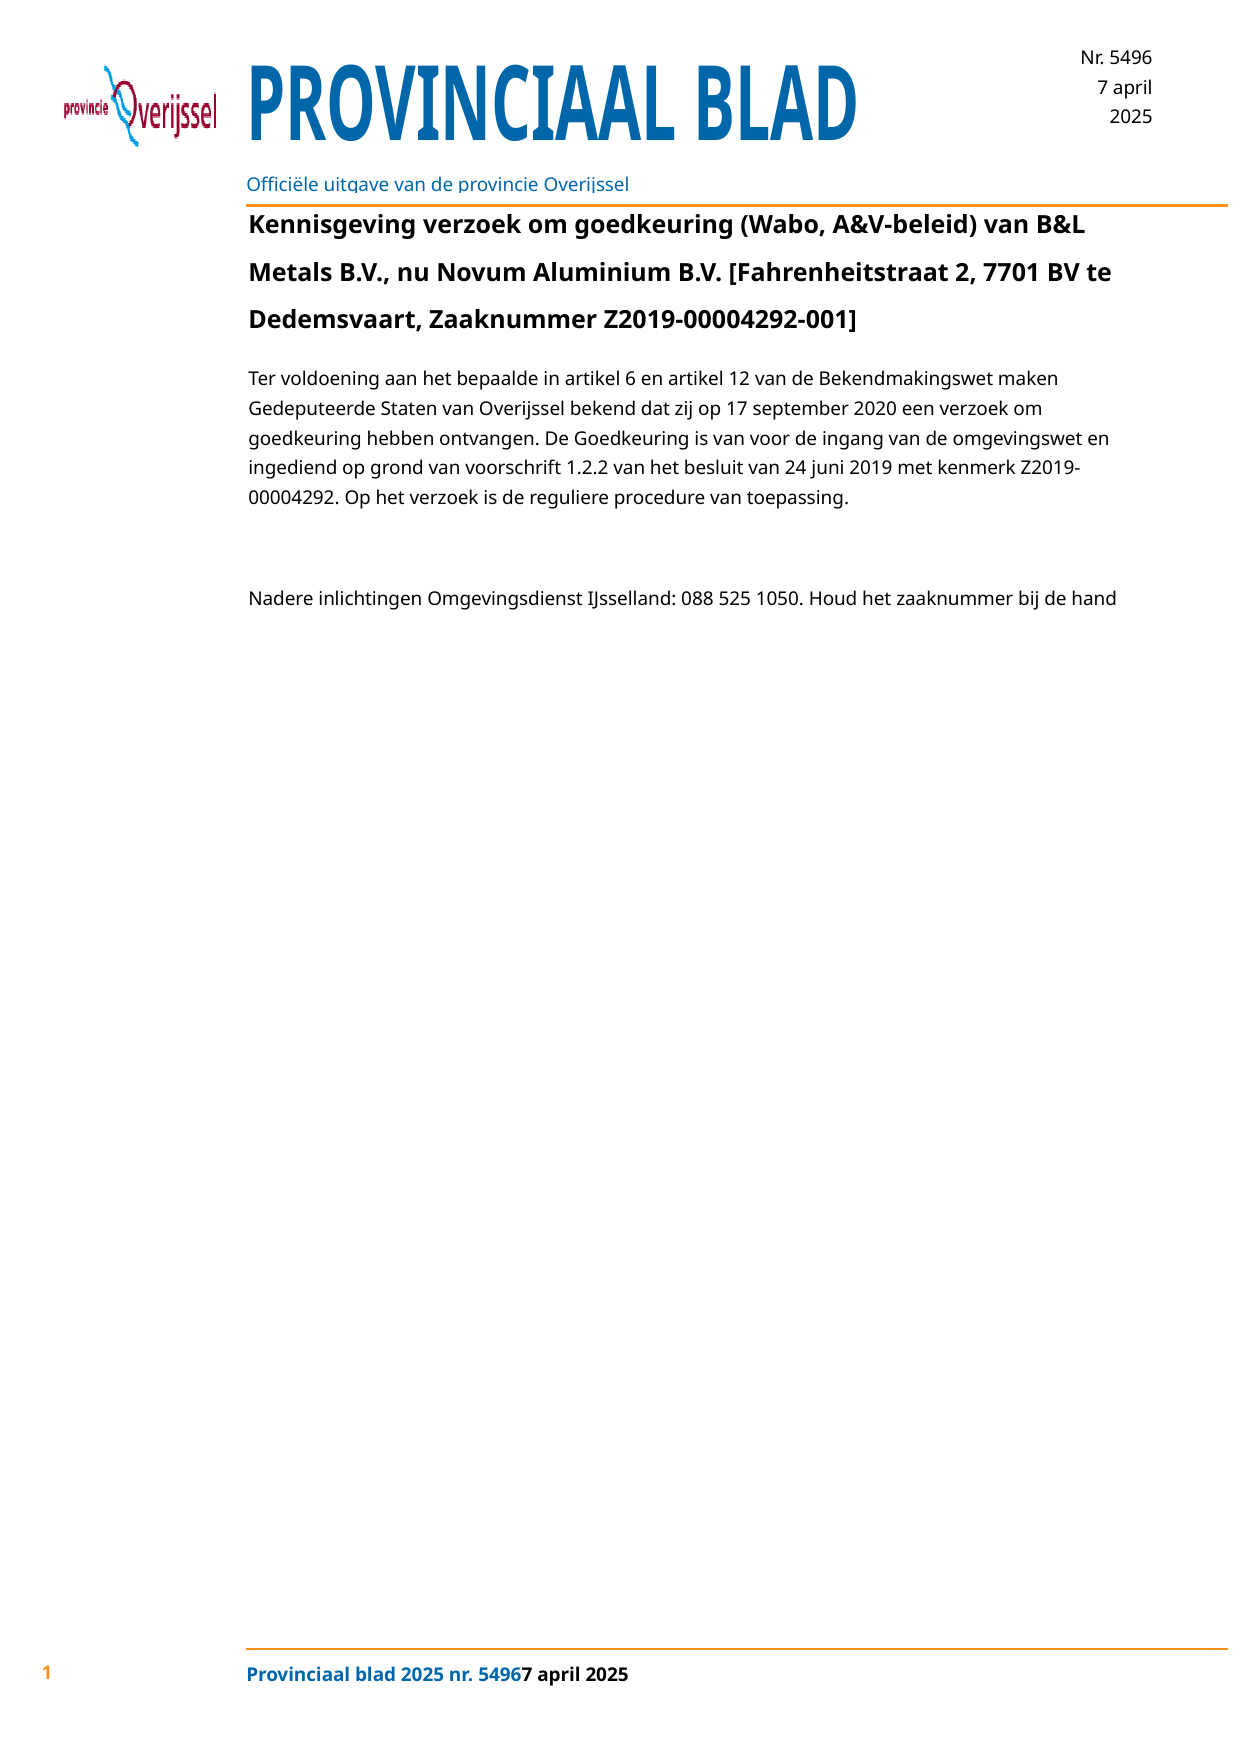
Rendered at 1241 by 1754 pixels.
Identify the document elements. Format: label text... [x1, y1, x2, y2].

text Nadere inlichtingen Omgevingsdienst IJsselland: 088 525 1050. Houd het zaaknummer bij de hand [248, 585, 1152, 610]
text Ter voldoening aan het bepaalde in artikel 6 en artikel 12 van de Bekendmakingswet maken Gedeputeerde Staten van Overijssel bekend dat zij op 17 september 2020 een verzoek om goedkeuring hebben ontvangen. De Goedkeuring is van voor de ingang van de omgevingswet en ingediend op grond van voorschrift 1.2.2 van het besluit van 24 juni 2019 met kenmerk Z2019-00004292. Op het verzoek is de reguliere procedure van toepassing. [248, 366, 1152, 509]
text Kennisgeving verzoek om goedkeuring (Wabo, A&V-beleid) van B&L Metals B.V., nu Novum Aluminium B.V. [Fahrenheitstraat 2, 7701 BV te Dedemsvaart, Zaaknummer Z2019-00004292-001] [248, 207, 1152, 336]
picture [41, 47, 231, 172]
